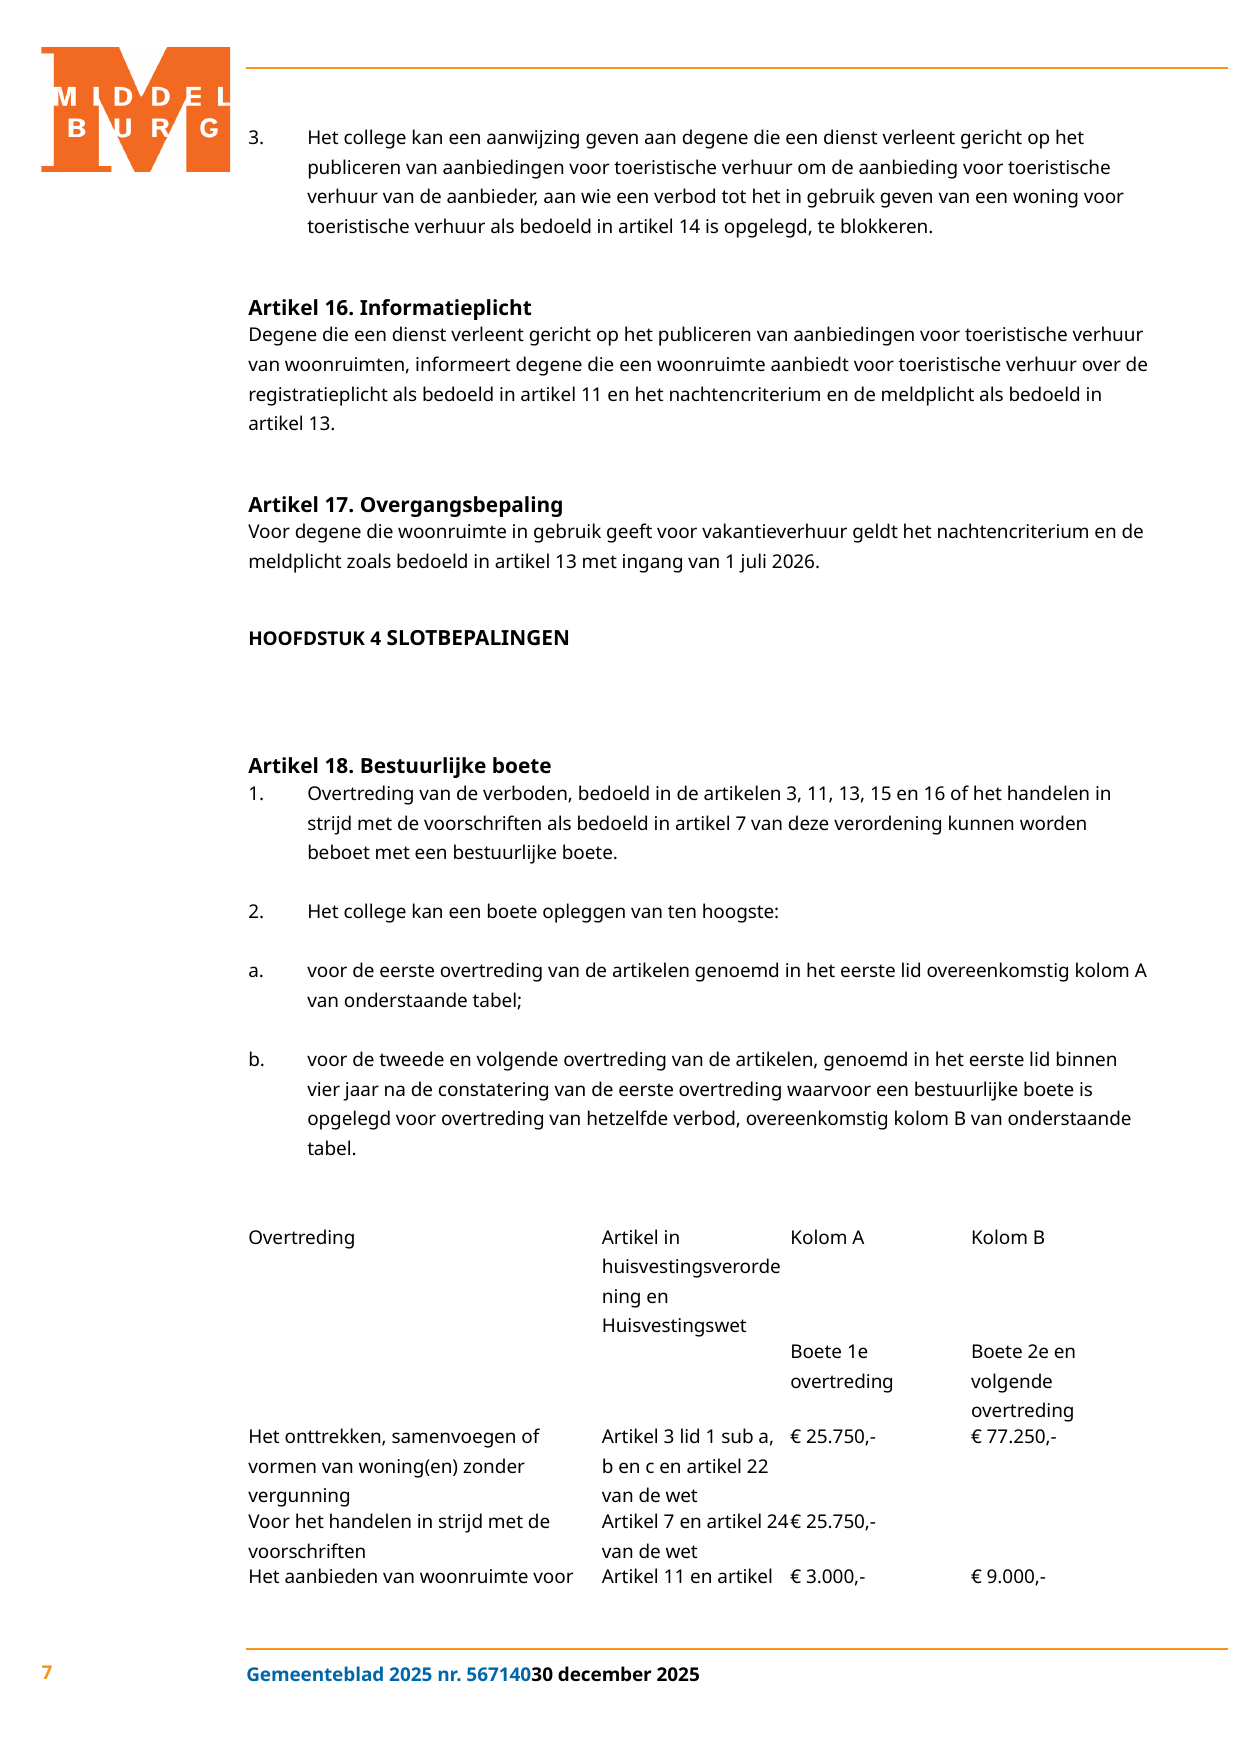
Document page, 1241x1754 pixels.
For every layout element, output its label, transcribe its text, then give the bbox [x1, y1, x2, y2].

text Artikel 17. Overgangsbepaling [248, 490, 1152, 519]
text Degene die een dienst verleent gericht op het publiceren van aanbiedingen voor toeristische verhuur van woonruimten, informeert degene die een woonruimte aanbiedt voor toeristische verhuur over de registratieplicht als bedoeld in artikel 11 en het nachtencriterium en de meldplicht als bedoeld in artikel 13. [248, 322, 1152, 436]
list Het college kan een boete opleggen van ten hoogste: [248, 898, 1152, 924]
list voor de eerste overtreding van de artikelen genoemd in het eerste lid overeenkomstig kolom A van onderstaande tabel; [248, 958, 1152, 1013]
text Artikel 16. Informatieplicht [248, 293, 1152, 322]
table_cell Boete 1e overtreding [790, 1339, 971, 1423]
table_header Kolom A [790, 1224, 971, 1338]
table_cell € 25.750,- [790, 1508, 971, 1563]
table_cell € 9.000,- [971, 1564, 1152, 1589]
picture [41, 47, 231, 172]
table_cell [971, 1508, 1152, 1563]
table_header Kolom B [971, 1224, 1152, 1338]
text Artikel 18. Bestuurlijke boete [248, 752, 1152, 780]
list voor de tweede en volgende overtreding van de artikelen, genoemd in het eerste lid binnen vier jaar na de constatering van de eerste overtreding waarvoor een bestuurlijke boete is opgelegd voor overtreding van hetzelfde verbod, overeenkomstig kolom B van onderstaande tabel. [248, 1046, 1152, 1161]
table_cell Voor het handelen in strijd met de voorschriften [248, 1508, 602, 1563]
table_cell Artikel 7 en artikel 24 van de wet [602, 1508, 790, 1563]
table_cell € 25.750,- [790, 1423, 971, 1508]
text HOOFDSTUK 4 SLOTBEPALINGEN [248, 623, 1152, 652]
table_cell Het onttrekken, samenvoegen of vormen van woning(en) zonder vergunning [248, 1423, 602, 1508]
table_cell [602, 1339, 790, 1423]
table_cell Artikel 11 en artikel [602, 1564, 790, 1589]
table_header Artikel in huisvestingsverordening en Huisvestingswet [602, 1224, 790, 1338]
table_cell € 77.250,- [971, 1423, 1152, 1508]
table_cell Boete 2e en volgende overtreding [971, 1339, 1152, 1423]
list Overtreding van de verboden, bedoeld in de artikelen 3, 11, 13, 15 en 16 of het handelen in strijd met de voorschriften als bedoeld in artikel 7 van deze verordening kunnen worden beboet met een bestuurlijke boete. [248, 780, 1152, 865]
table_header Overtreding [248, 1224, 602, 1338]
table_cell € 3.000,- [790, 1564, 971, 1589]
table_cell [248, 1339, 602, 1423]
list Het college kan een aanwijzing geven aan degene die een dienst verleent gericht op het publiceren van aanbiedingen voor toeristische verhuur om de aanbieding voor toeristische verhuur van de aanbieder, aan wie een verbod tot het in gebruik geven van een woning voor toeristische verhuur als bedoeld in artikel 14 is opgelegd, te blokkeren. [248, 124, 1152, 239]
table_cell Artikel 3 lid 1 sub a, b en c en artikel 22 van de wet [602, 1423, 790, 1508]
text Voor degene die woonruimte in gebruik geeft voor vakantieverhuur geldt het nachtencriterium en de meldplicht zoals bedoeld in artikel 13 met ingang van 1 juli 2026. [248, 519, 1152, 574]
table_cell Het aanbieden van woonruimte voor [248, 1564, 602, 1589]
